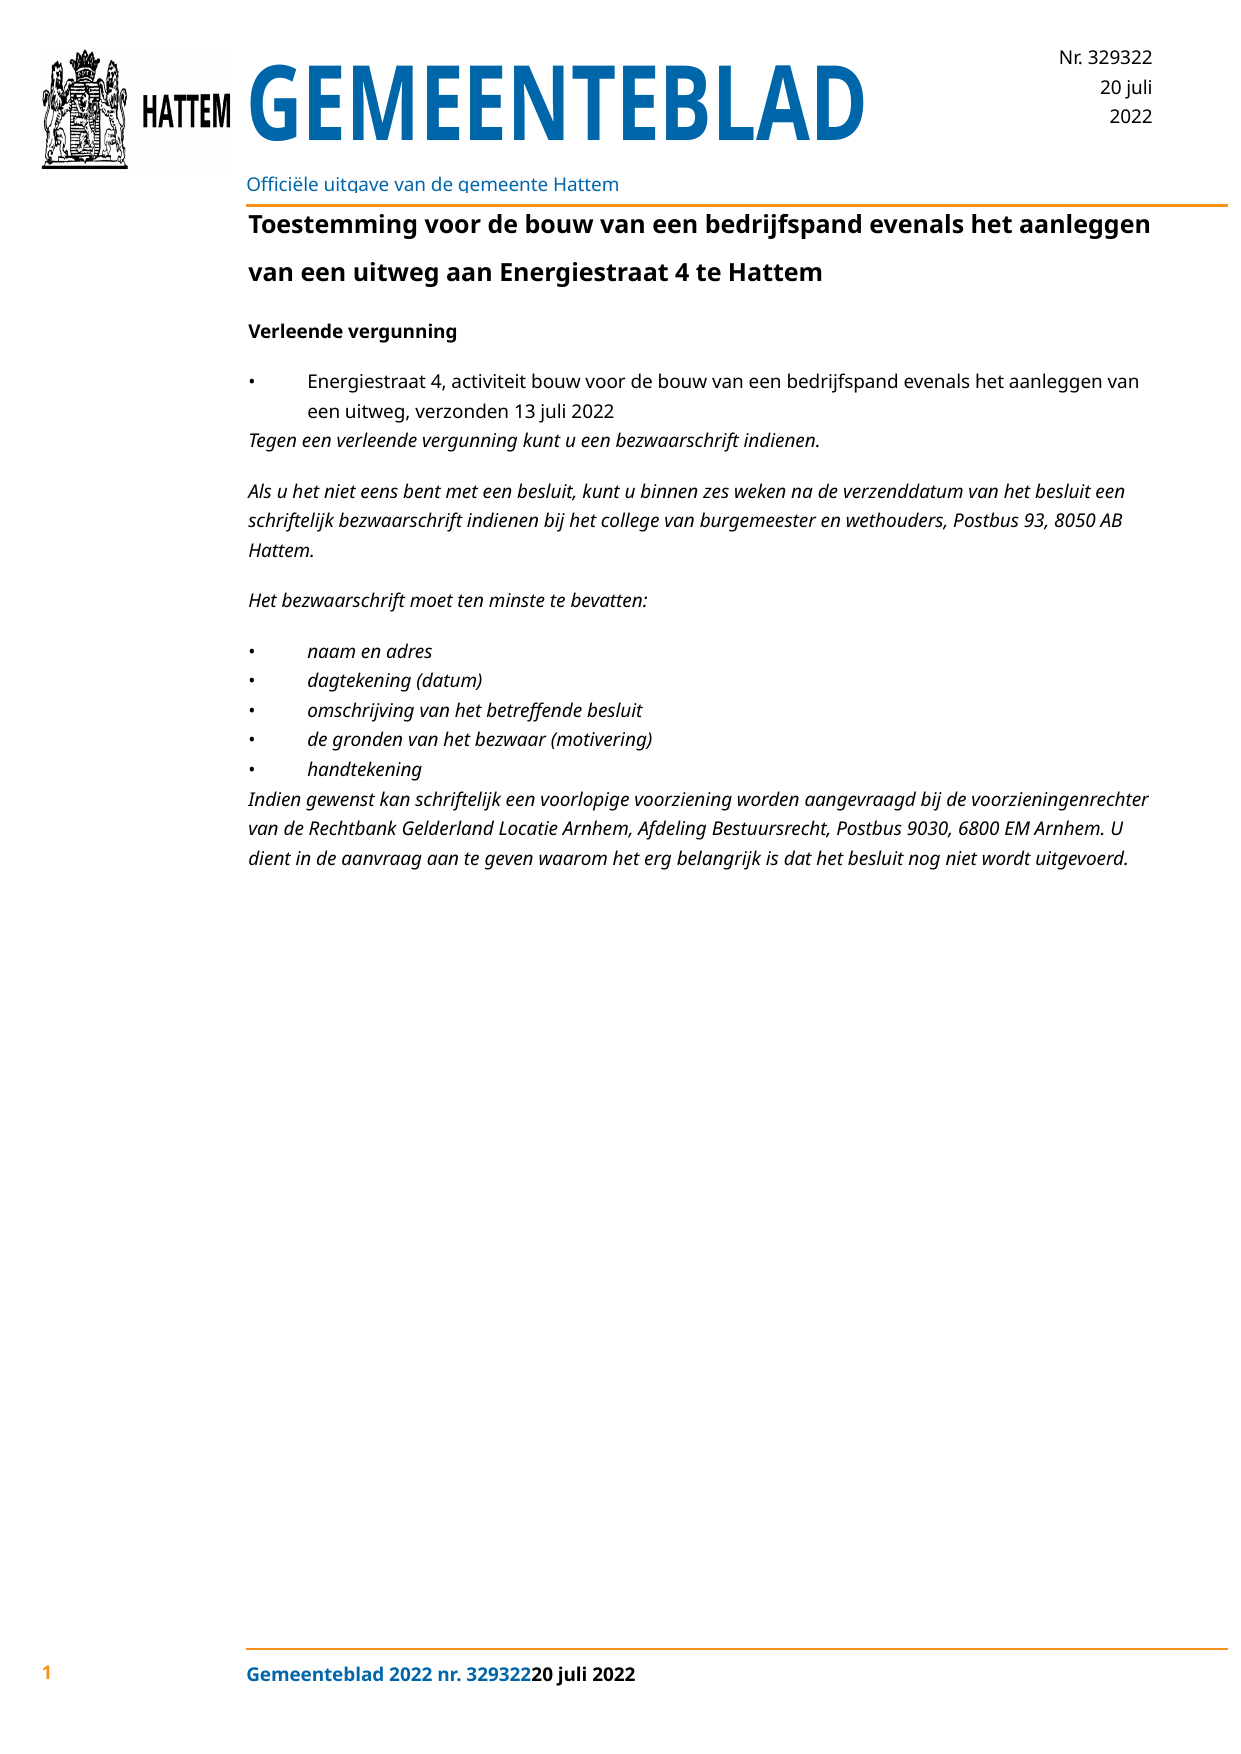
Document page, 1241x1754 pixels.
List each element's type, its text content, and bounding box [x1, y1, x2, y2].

text Verleende vergunning [248, 318, 1152, 344]
list omschrijving van het betreffende besluit [248, 697, 1152, 723]
text Toestemming voor de bouw van een bedrijfspand evenals het aanleggen van een uitweg aan Energiestraat 4 te Hattem [248, 207, 1152, 288]
list Energiestraat 4, activiteit bouw voor de bouw van een bedrijfspand evenals het aanleggen van een uitweg, verzonden 13 juli 2022 [248, 368, 1152, 424]
text Als u het niet eens bent met een besluit, kunt u binnen zes weken na de verzenddatum van het besluit een schriftelijk bezwaarschrift indienen bij het college van burgemeester en wethouders, Postbus 93, 8050 AB Hattem. [248, 478, 1152, 563]
text Tegen een verleende vergunning kunt u een bezwaarschrift indienen. [248, 427, 1152, 453]
list de gronden van het bezwaar (motivering) [248, 727, 1152, 752]
list dagtekening (datum) [248, 667, 1152, 693]
text Het bezwaarschrift moet ten minste te bevatten: [248, 587, 1152, 613]
text Indien gewenst kan schriftelijk een voorlopige voorziening worden aangevraagd bij de voorzieningenrechter van de Rechtbank Gelderland Locatie Arnhem, Afdeling Bestuursrecht, Postbus 9030, 6800 EM Arnhem. U dient in de aanvraag aan te geven waarom het erg belangrijk is dat het besluit nog niet wordt uitgevoerd. [248, 786, 1152, 871]
picture [41, 47, 231, 172]
list naam en adres [248, 638, 1152, 664]
list handtekening [248, 756, 1152, 782]
